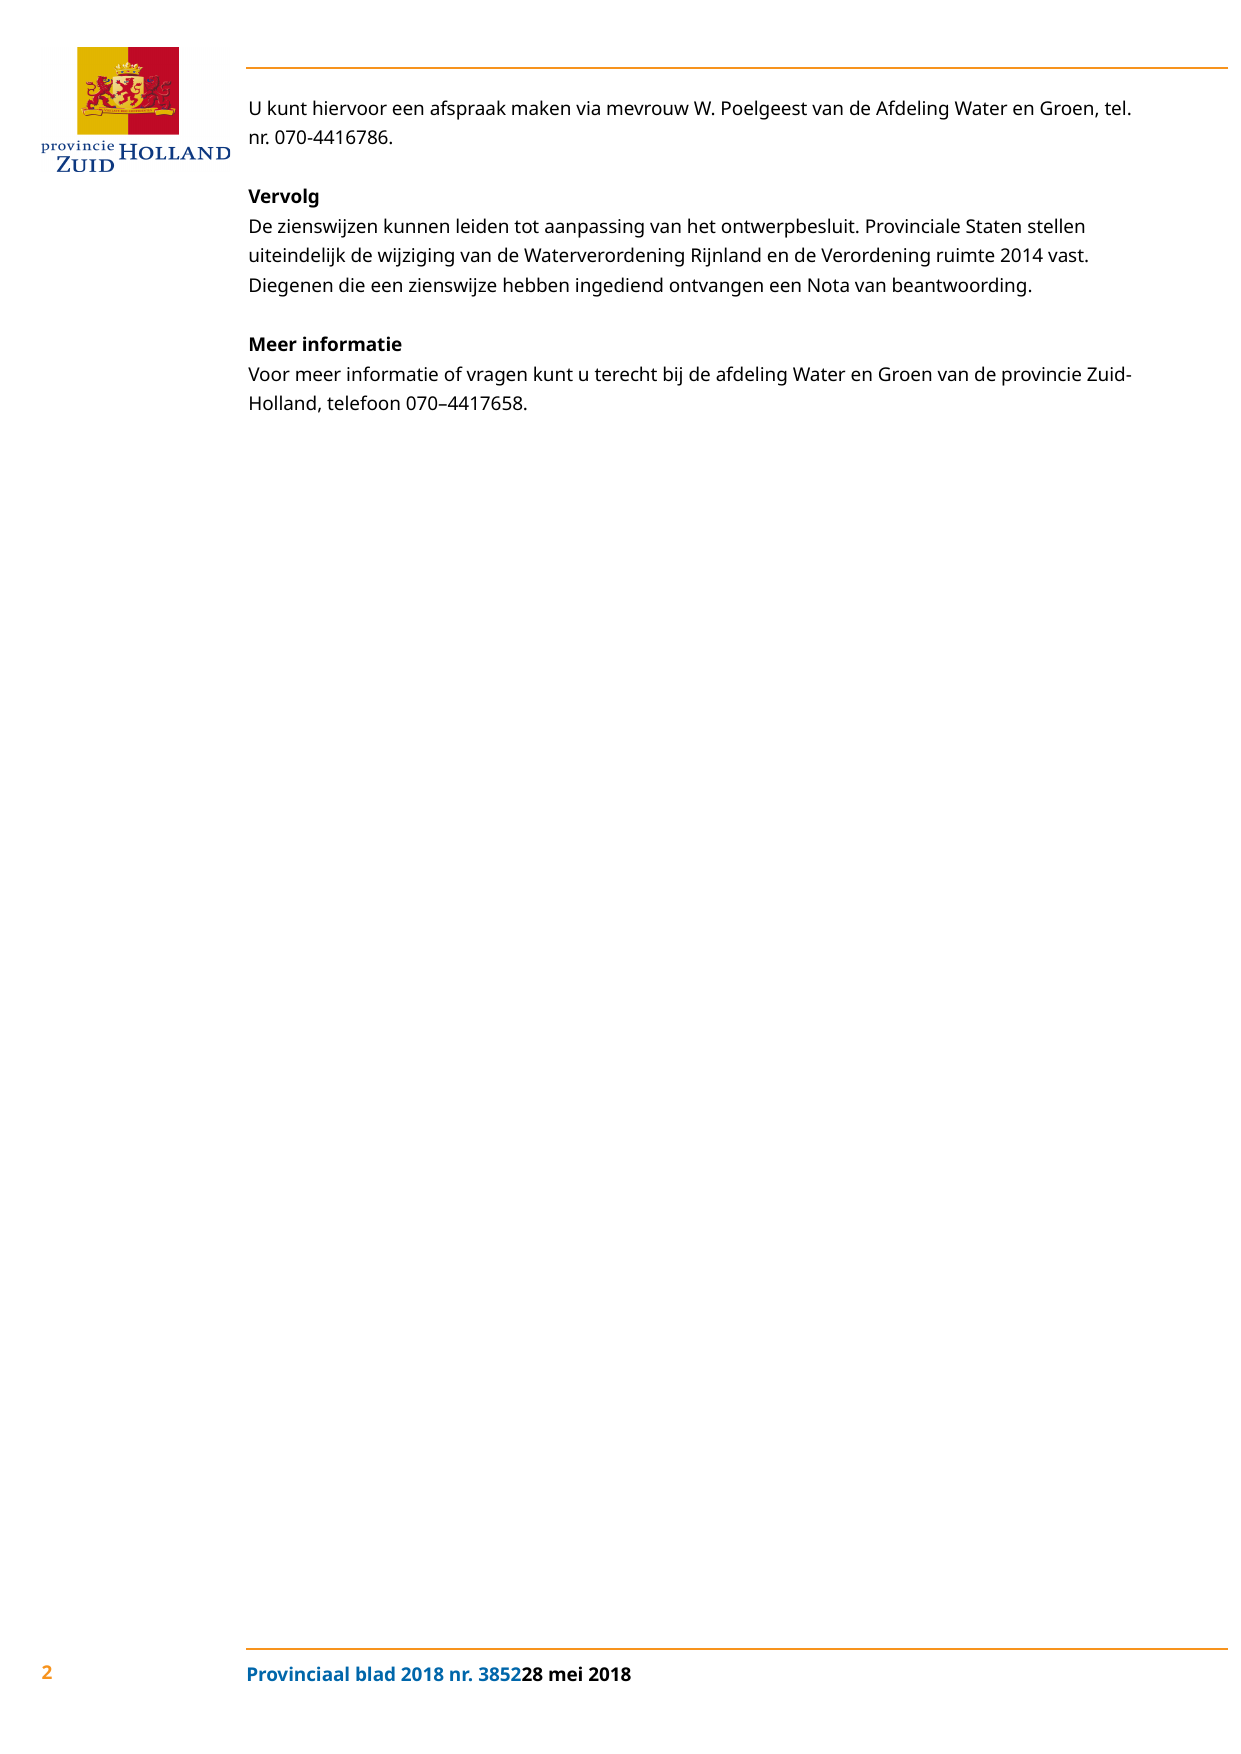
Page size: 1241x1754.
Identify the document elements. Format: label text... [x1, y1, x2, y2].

text Voor meer informatie of vragen kunt u terecht bij de afdeling Water en Groen van de provincie Zuid-Holland, telefoon 070–4417658. [248, 361, 1152, 416]
text Meer informatie [248, 331, 1152, 357]
text Vervolg [248, 183, 1152, 209]
text De zienswijzen kunnen leiden tot aanpassing van het ontwerpbesluit. Provinciale Staten stellen uiteindelijk de wijziging van de Waterverordening Rijnland en de Verordening ruimte 2014 vast. Diegenen die een zienswijze hebben ingediend ontvangen een Nota van beantwoording. [248, 213, 1152, 298]
text U kunt hiervoor een afspraak maken via mevrouw W. Poelgeest van de Afdeling Water en Groen, tel. nr. 070-4416786. [248, 95, 1152, 150]
picture [41, 47, 231, 172]
